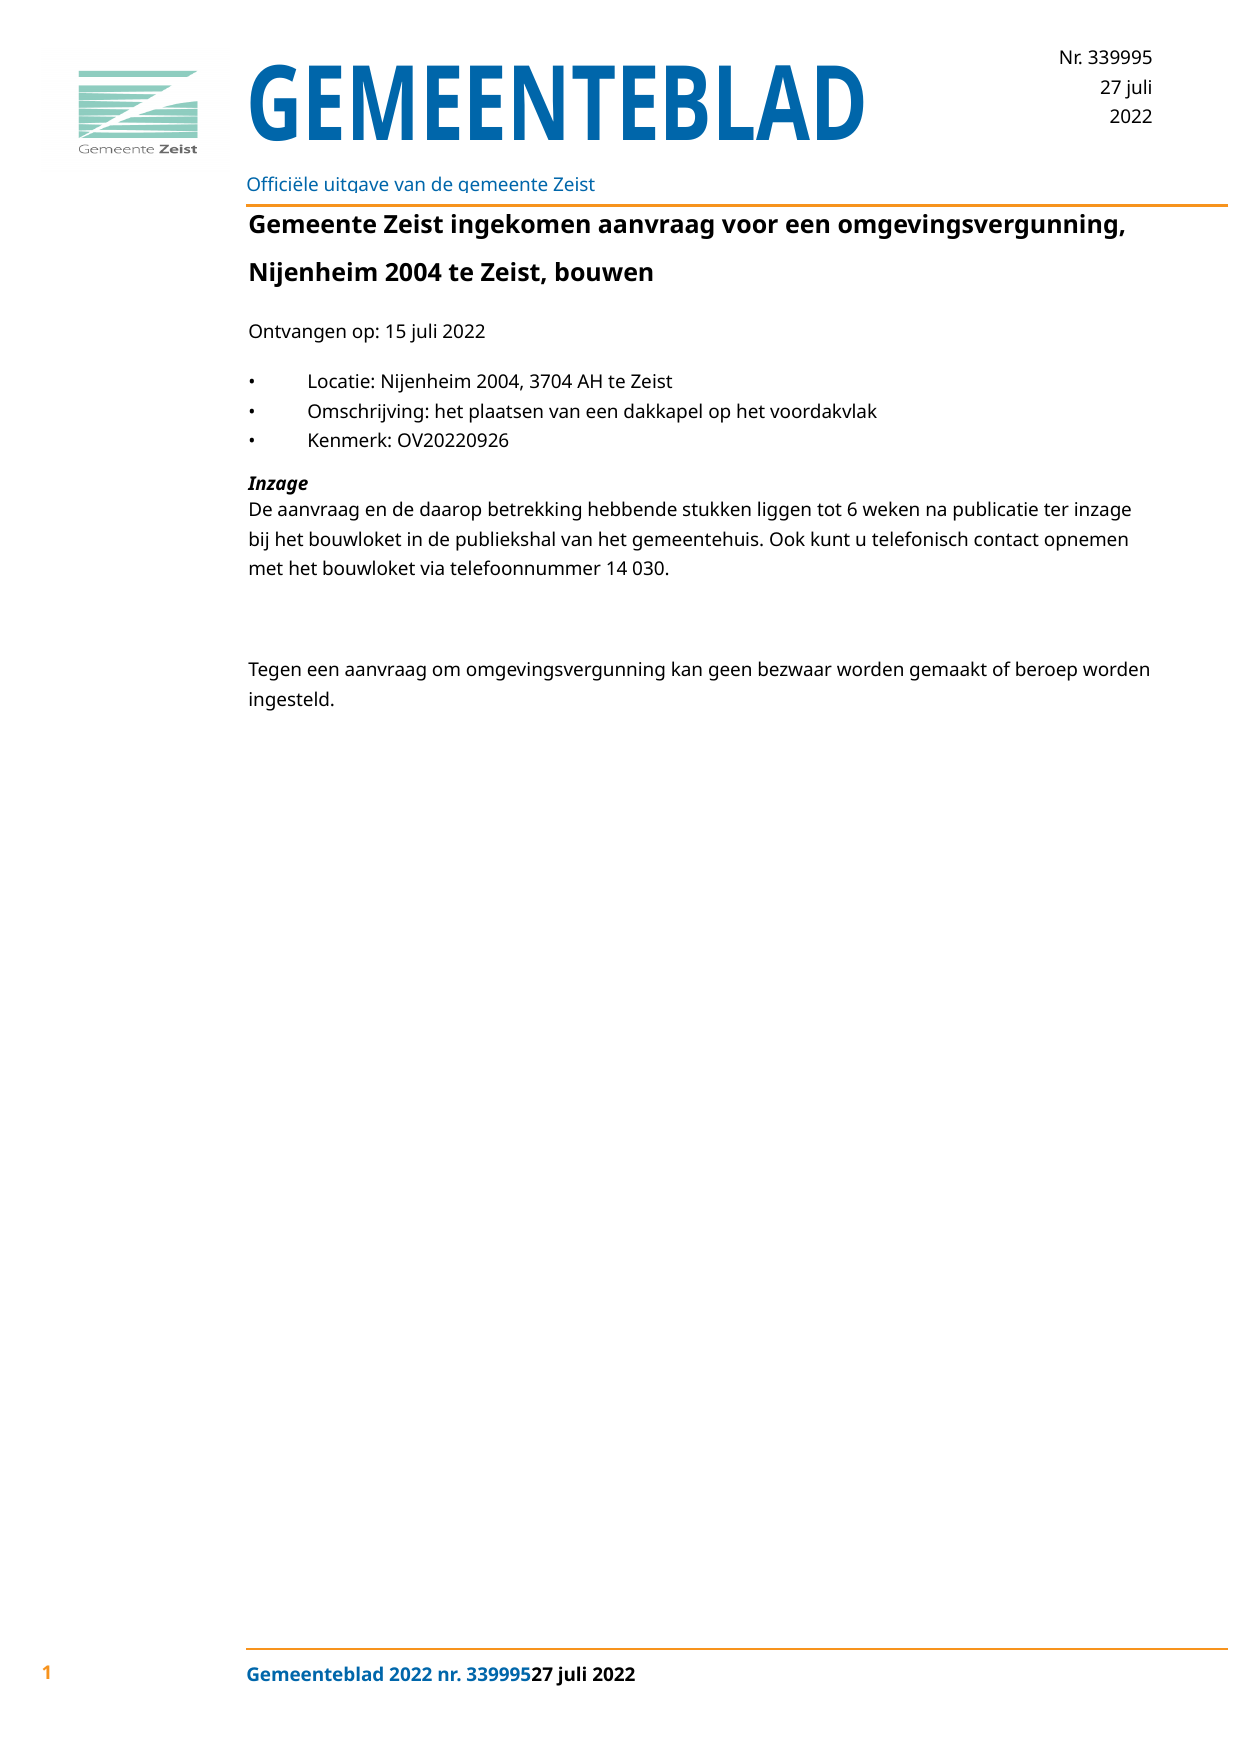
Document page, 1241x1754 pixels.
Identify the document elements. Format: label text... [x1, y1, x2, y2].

list Kenmerk: OV20220926 [248, 427, 1152, 453]
list Locatie: Nijenheim 2004, 3704 AH te Zeist [248, 368, 1152, 394]
list Omschrijving: het plaatsen van een dakkapel op het voordakvlak [248, 398, 1152, 424]
text Tegen een aanvraag om omgevingsvergunning kan geen bezwaar worden gemaakt of beroep worden ingesteld. [248, 656, 1152, 712]
text Gemeente Zeist ingekomen aanvraag voor een omgevingsvergunning, Nijenheim 2004 te Zeist, bouwen [248, 207, 1152, 288]
text Ontvangen op: 15 juli 2022 [248, 318, 1152, 344]
text De aanvraag en de daarop betrekking hebbende stukken liggen tot 6 weken na publicatie ter inzage bij het bouwloket in de publiekshal van het gemeentehuis. Ook kunt u telefonisch contact opnemen met het bouwloket via telefoonnummer 14 030. [248, 496, 1152, 581]
picture [41, 47, 231, 172]
text Inzage [248, 471, 1152, 496]
